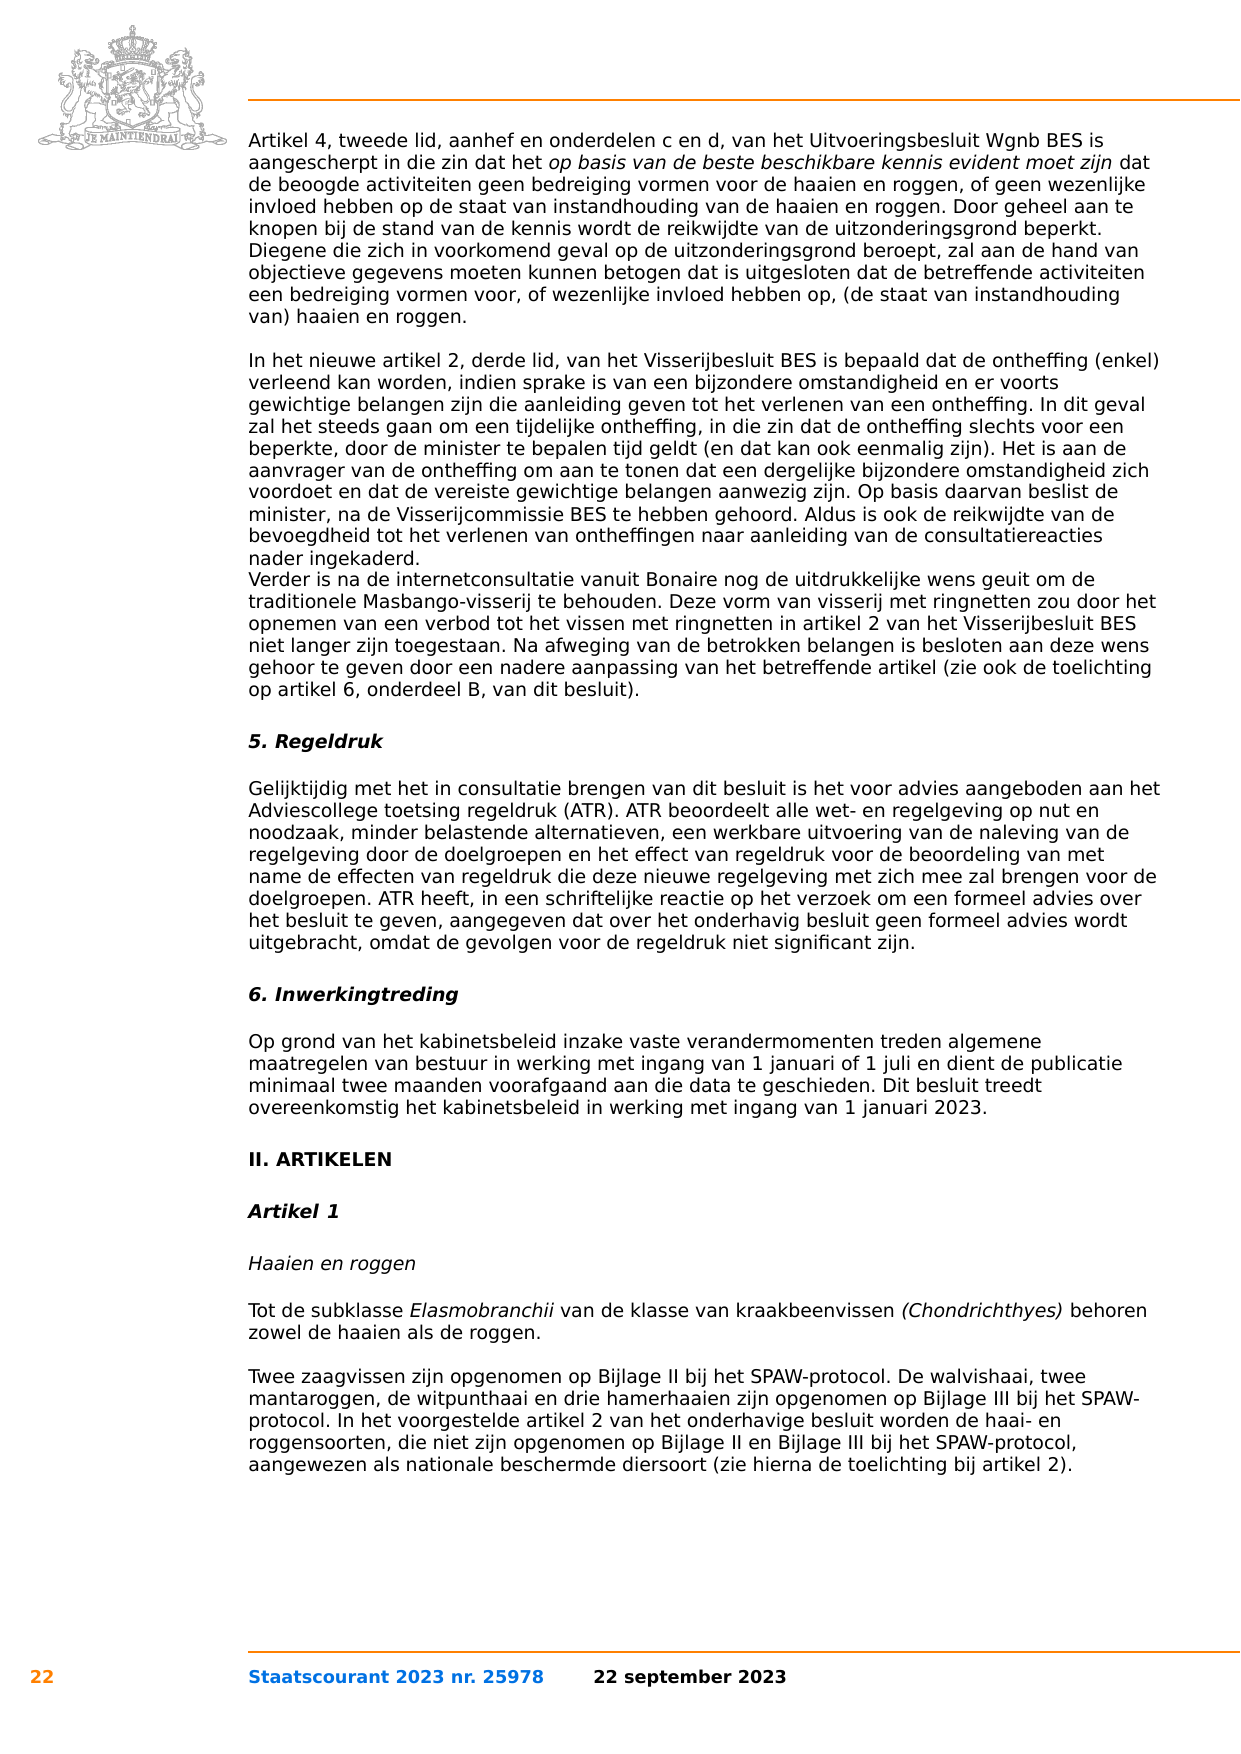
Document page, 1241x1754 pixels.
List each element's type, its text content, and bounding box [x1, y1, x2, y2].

text In het nieuwe artikel 2, derde lid, van het Visserijbesluit BES is bepaald dat de ontheffing (enkel) verleend kan worden, indien sprake is van een bijzondere omstandigheid en er voorts gewichtige belangen zijn die aanleiding geven tot het verlenen van een ontheffing. In dit geval zal het steeds gaan om een tijdelijke ontheffing, in die zin dat de ontheffing slechts voor een beperkte, door de minister te bepalen tijd geldt (en dat kan ook eenmalig zijn). Het is aan de aanvrager van de ontheffing om aan te tonen dat een dergelijke bijzondere omstandigheid zich voordoet en dat de vereiste gewichtige belangen aanwezig zijn. Op basis daarvan beslist de minister, na de Visserijcommissie BES te hebben gehoord. Aldus is ook de reikwijdte van de bevoegdheid tot het verlenen van ontheffingen naar aanleiding van de consultatiereacties nader ingekaderd. [248, 349, 1163, 569]
subtitle 6. Inwerkingtreding [248, 984, 1163, 1006]
subtitle Artikel 1 [248, 1201, 1163, 1223]
text Artikel 4, tweede lid, aanhef en onderdelen c en d, van het Uitvoeringsbesluit Wgnb BES is aangescherpt in die zin dat het op basis van de beste beschikbare kennis evident moet zijn dat de beoogde activiteiten geen bedreiging vormen voor de haaien en roggen, of geen wezenlijke invloed hebben op de staat van instandhouding van de haaien en roggen. Door geheel aan te knopen bij de stand van de kennis wordt de reikwijdte van de uitzonderingsgrond beperkt. Diegene die zich in voorkomend geval op de uitzonderingsgrond beroept, zal aan de hand van objectieve gegevens moeten kunnen betogen dat is uitgesloten dat de betreffende activiteiten een bedreiging vormen voor, of wezenlijke invloed hebben op, (de staat van instandhouding van) haaien en roggen. [248, 130, 1163, 328]
text Op grond van het kabinetsbeleid inzake vaste verandermomenten treden algemene maatregelen van bestuur in werking met ingang van 1 januari of 1 juli en dient de publicatie minimaal twee maanden voorafgaand aan die data te geschieden. Dit besluit treedt overeenkomstig het kabinetsbeleid in werking met ingang van 1 januari 2023. [248, 1031, 1163, 1119]
text Verder is na de internetconsultatie vanuit Bonaire nog de uitdrukkelijke wens geuit om de traditionele Masbango-visserij te behouden. Deze vorm van visserij met ringnetten zou door het opnemen van een verbod tot het vissen met ringnetten in artikel 2 van het Visserijbesluit BES niet langer zijn toegestaan. Na afweging van de betrokken belangen is besloten aan deze wens gehoor te geven door een nadere aanpassing van het betreffende artikel (zie ook de toelichting op artikel 6, onderdeel B, van dit besluit). [248, 569, 1163, 701]
subtitle II. ARTIKELEN [248, 1149, 1163, 1171]
text Gelijktijdig met het in consultatie brengen van dit besluit is het voor advies aangeboden aan het Adviescollege toetsing regeldruk (ATR). ATR beoordeelt alle wet- en regelgeving op nut en noodzaak, minder belastende alternatieven, een werkbare uitvoering van de naleving van de regelgeving door de doelgroepen en het effect van regeldruk voor de beoordeling van met name de effecten van regeldruk die deze nieuwe regelgeving met zich mee zal brengen voor de doelgroepen. ATR heeft, in een schriftelijke reactie op het verzoek om een formeel advies over het besluit te geven, aangegeven dat over het onderhavig besluit geen formeel advies wordt uitgebracht, omdat de gevolgen voor de regeldruk niet significant zijn. [248, 778, 1163, 954]
subtitle 5. Regeldruk [248, 731, 1163, 753]
text Twee zaagvissen zijn opgenomen op Bijlage II bij het SPAW-protocol. De walvishaai, twee mantaroggen, de witpunthaai en drie hamerhaaien zijn opgenomen op Bijlage III bij het SPAW-protocol. In het voorgestelde artikel 2 van het onderhavige besluit worden de haai- en roggensoorten, die niet zijn opgenomen op Bijlage II en Bijlage III bij het SPAW-protocol, aangewezen als nationale beschermde diersoort (zie hierna de toelichting bij artikel 2). [248, 1366, 1163, 1476]
subtitle Haaien en roggen [248, 1253, 1163, 1275]
picture [38, 25, 227, 150]
text Tot de subklasse Elasmobranchii van de klasse van kraakbeenvissen (Chondrichthyes) behoren zowel de haaien als de roggen. [248, 1300, 1163, 1344]
